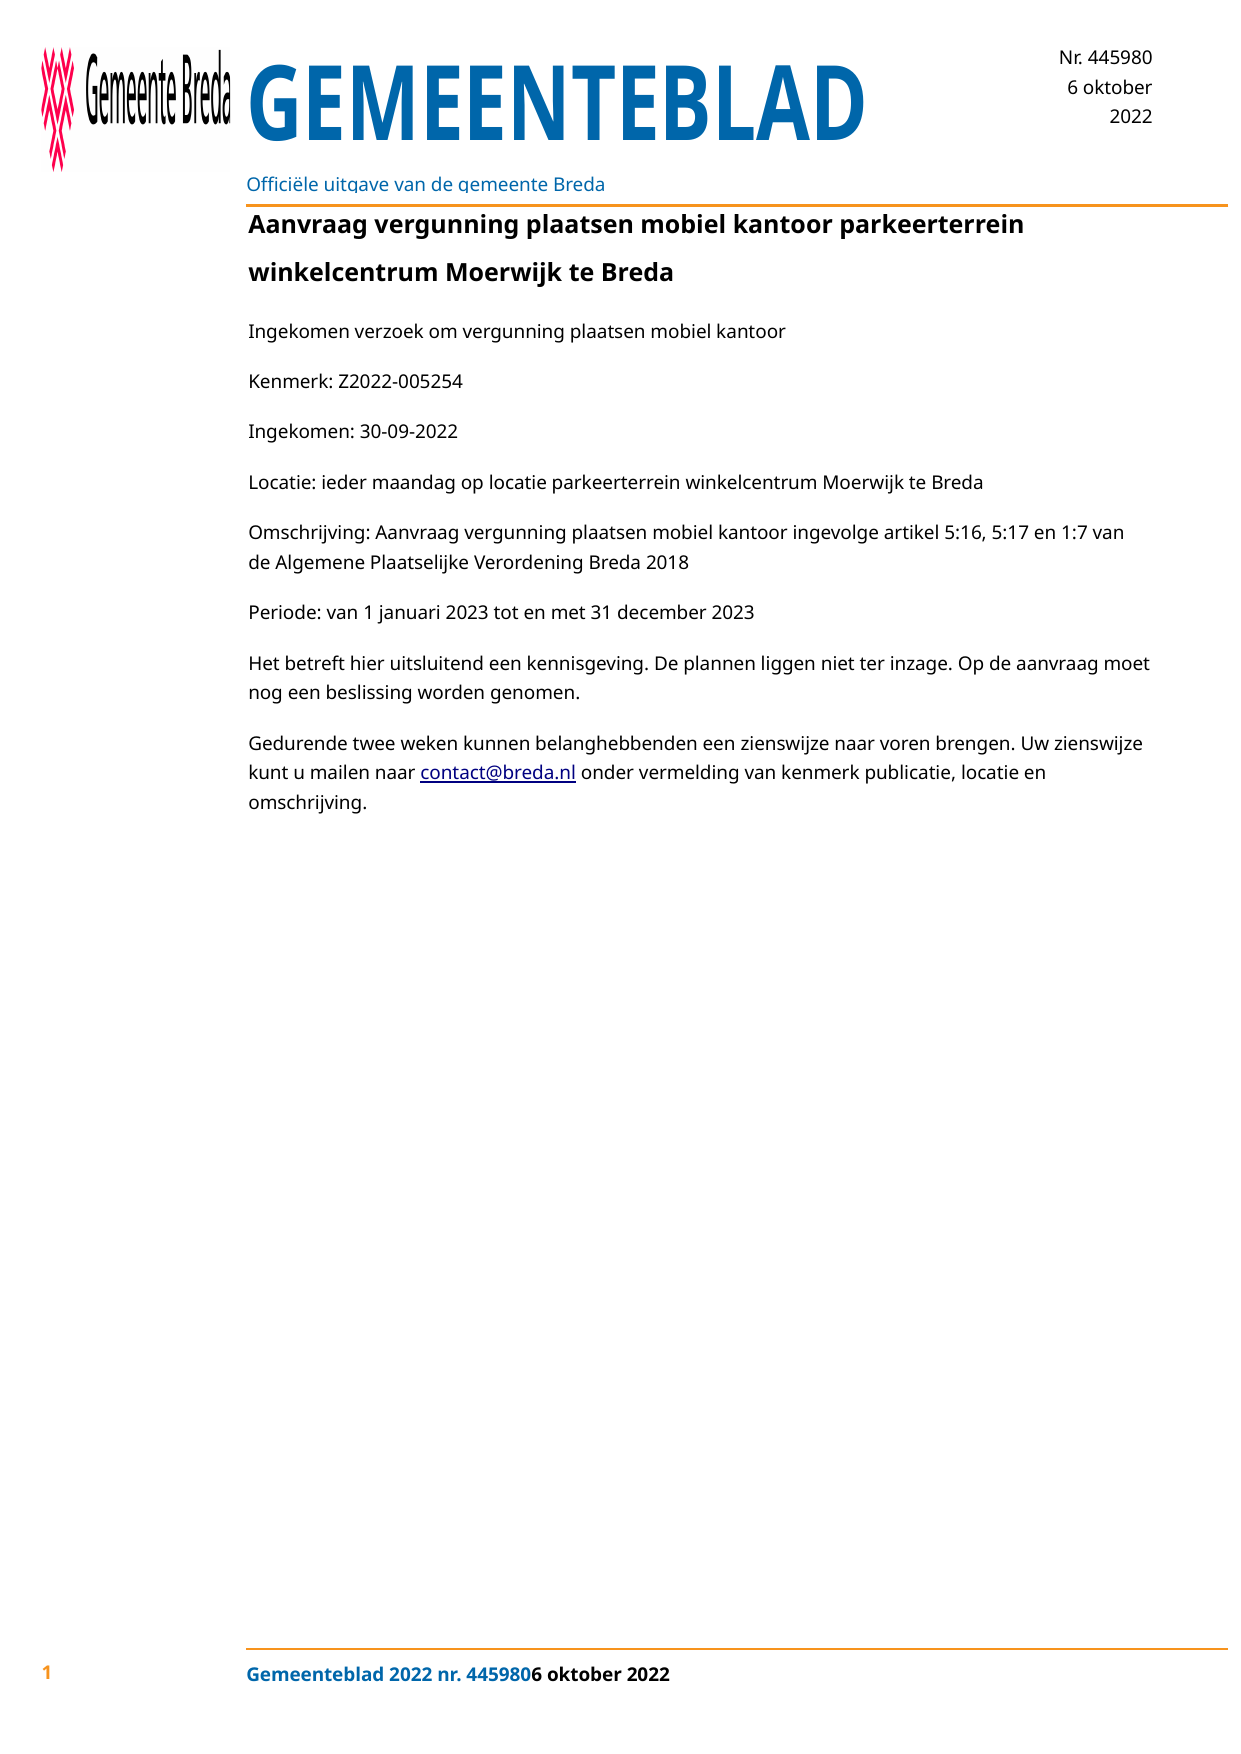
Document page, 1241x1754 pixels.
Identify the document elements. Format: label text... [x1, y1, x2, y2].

text Aanvraag vergunning plaatsen mobiel kantoor parkeerterrein winkelcentrum Moerwijk te Breda [248, 207, 1152, 288]
text Locatie: ieder maandag op locatie parkeerterrein winkelcentrum Moerwijk te Breda [248, 469, 1152, 495]
text Omschrijving: Aanvraag vergunning plaatsen mobiel kantoor ingevolge artikel 5:16, 5:17 en 1:7 van de Algemene Plaatselijke Verordening Breda 2018 [248, 519, 1152, 575]
text Periode: van 1 januari 2023 tot en met 31 december 2023 [248, 599, 1152, 625]
text Gedurende twee weken kunnen belanghebbenden een zienswijze naar voren brengen. Uw zienswijze kunt u mailen naar contact@breda.nl onder vermelding van kenmerk publicatie, locatie en omschrijving. [248, 730, 1152, 815]
text Het betreft hier uitsluitend een kennisgeving. De plannen liggen niet ter inzage. Op de aanvraag moet nog een beslissing worden genomen. [248, 650, 1152, 705]
text Ingekomen: 30-09-2022 [248, 419, 1152, 444]
text Kenmerk: Z2022-005254 [248, 368, 1152, 394]
text Ingekomen verzoek om vergunning plaatsen mobiel kantoor [248, 318, 1152, 344]
picture [41, 47, 231, 172]
